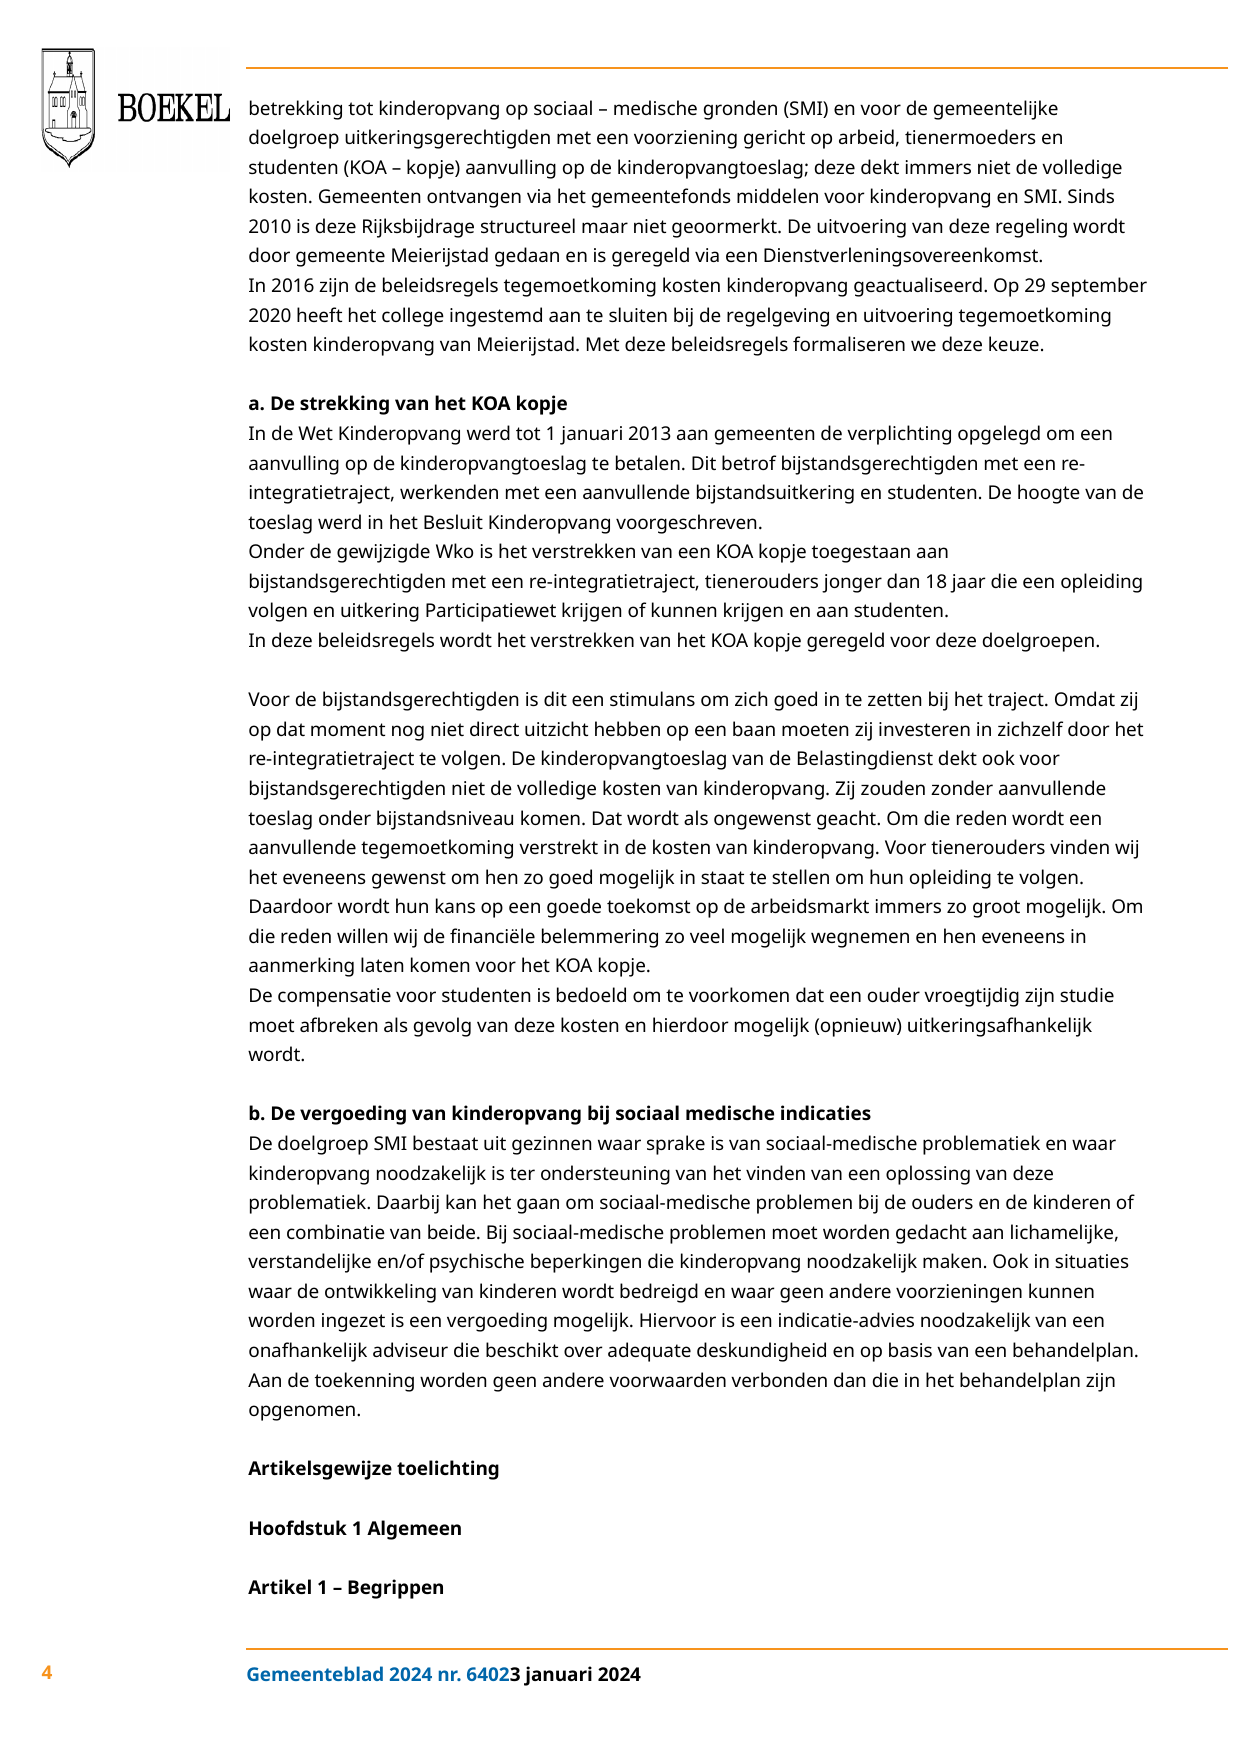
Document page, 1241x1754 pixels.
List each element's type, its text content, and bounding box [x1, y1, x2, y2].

text De compensatie voor studenten is bedoeld om te voorkomen dat een ouder vroegtijdig zijn studie moet afbreken als gevolg van deze kosten en hierdoor mogelijk (opnieuw) uitkeringsafhankelijk wordt. [248, 982, 1152, 1067]
text In 2016 zijn de beleidsregels tegemoetkoming kosten kinderopvang geactualiseerd. Op 29 september 2020 heeft het college ingestemd aan te sluiten bij de regelgeving en uitvoering tegemoetkoming kosten kinderopvang van Meierijstad. Met deze beleidsregels formaliseren we deze keuze. [248, 272, 1152, 357]
text In deze beleidsregels wordt het verstrekken van het KOA kopje geregeld voor deze doelgroepen. [248, 627, 1152, 653]
text b. De vergoeding van kinderopvang bij sociaal medische indicaties [248, 1101, 1152, 1126]
text Artikelsgewijze toelichting [248, 1456, 1152, 1481]
text Voor de bijstandsgerechtigden is dit een stimulans om zich goed in te zetten bij het traject. Omdat zij op dat moment nog niet direct uitzicht hebben op een baan moeten zij investeren in zichzelf door het re-integratietraject te volgen. De kinderopvangtoeslag van de Belastingdienst dekt ook voor bijstandsgerechtigden niet de volledige kosten van kinderopvang. Zij zouden zonder aanvullende toeslag onder bijstandsniveau komen. Dat wordt als ongewenst geacht. Om die reden wordt een aanvullende tegemoetkoming verstrekt in de kosten van kinderopvang. Voor tienerouders vinden wij het eveneens gewenst om hen zo goed mogelijk in staat te stellen om hun opleiding te volgen. Daardoor wordt hun kans op een goede toekomst op de arbeidsmarkt immers zo groot mogelijk. Om die reden willen wij de financiële belemmering zo veel mogelijk wegnemen en hen eveneens in aanmerking laten komen voor het KOA kopje. [248, 686, 1152, 978]
text Hoofdstuk 1 Algemeen [248, 1515, 1152, 1541]
text a. De strekking van het KOA kopje [248, 391, 1152, 416]
text In de Wet Kinderopvang werd tot 1 januari 2013 aan gemeenten de verplichting opgelegd om een aanvulling op de kinderopvangtoeslag te betalen. Dit betrof bijstandsgerechtigden met een re-integratietraject, werkenden met een aanvullende bijstandsuitkering en studenten. De hoogte van de toeslag werd in het Besluit Kinderopvang voorgeschreven. [248, 420, 1152, 535]
text betrekking tot kinderopvang op sociaal – medische gronden (SMI) en voor de gemeentelijke doelgroep uitkeringsgerechtigden met een voorziening gericht op arbeid, tienermoeders en studenten (KOA – kopje) aanvulling op de kinderopvangtoeslag; deze dekt immers niet de volledige kosten. Gemeenten ontvangen via het gemeentefonds middelen voor kinderopvang en SMI. Sinds 2010 is deze Rijksbijdrage structureel maar niet geoormerkt. De uitvoering van deze regeling wordt door gemeente Meierijstad gedaan en is geregeld via een Dienstverleningsovereenkomst. [248, 95, 1152, 268]
text De doelgroep SMI bestaat uit gezinnen waar sprake is van sociaal-medische problematiek en waar kinderopvang noodzakelijk is ter ondersteuning van het vinden van een oplossing van deze problematiek. Daarbij kan het gaan om sociaal-medische problemen bij de ouders en de kinderen of een combinatie van beide. Bij sociaal-medische problemen moet worden gedacht aan lichamelijke, verstandelijke en/of psychische beperkingen die kinderopvang noodzakelijk maken. Ook in situaties waar de ontwikkeling van kinderen wordt bedreigd en waar geen andere voorzieningen kunnen worden ingezet is een vergoeding mogelijk. Hiervoor is een indicatie-advies noodzakelijk van een onafhankelijk adviseur die beschikt over adequate deskundigheid en op basis van een behandelplan. Aan de toekenning worden geen andere voorwaarden verbonden dan die in het behandelplan zijn opgenomen. [248, 1130, 1152, 1422]
text Onder de gewijzigde Wko is het verstrekken van een KOA kopje toegestaan aan bijstandsgerechtigden met een re-integratietraject, tienerouders jonger dan 18 jaar die een opleiding volgen en uitkering Participatiewet krijgen of kunnen krijgen en aan studenten. [248, 538, 1152, 623]
text Artikel 1 – Begrippen [248, 1574, 1152, 1600]
picture [41, 47, 231, 172]
